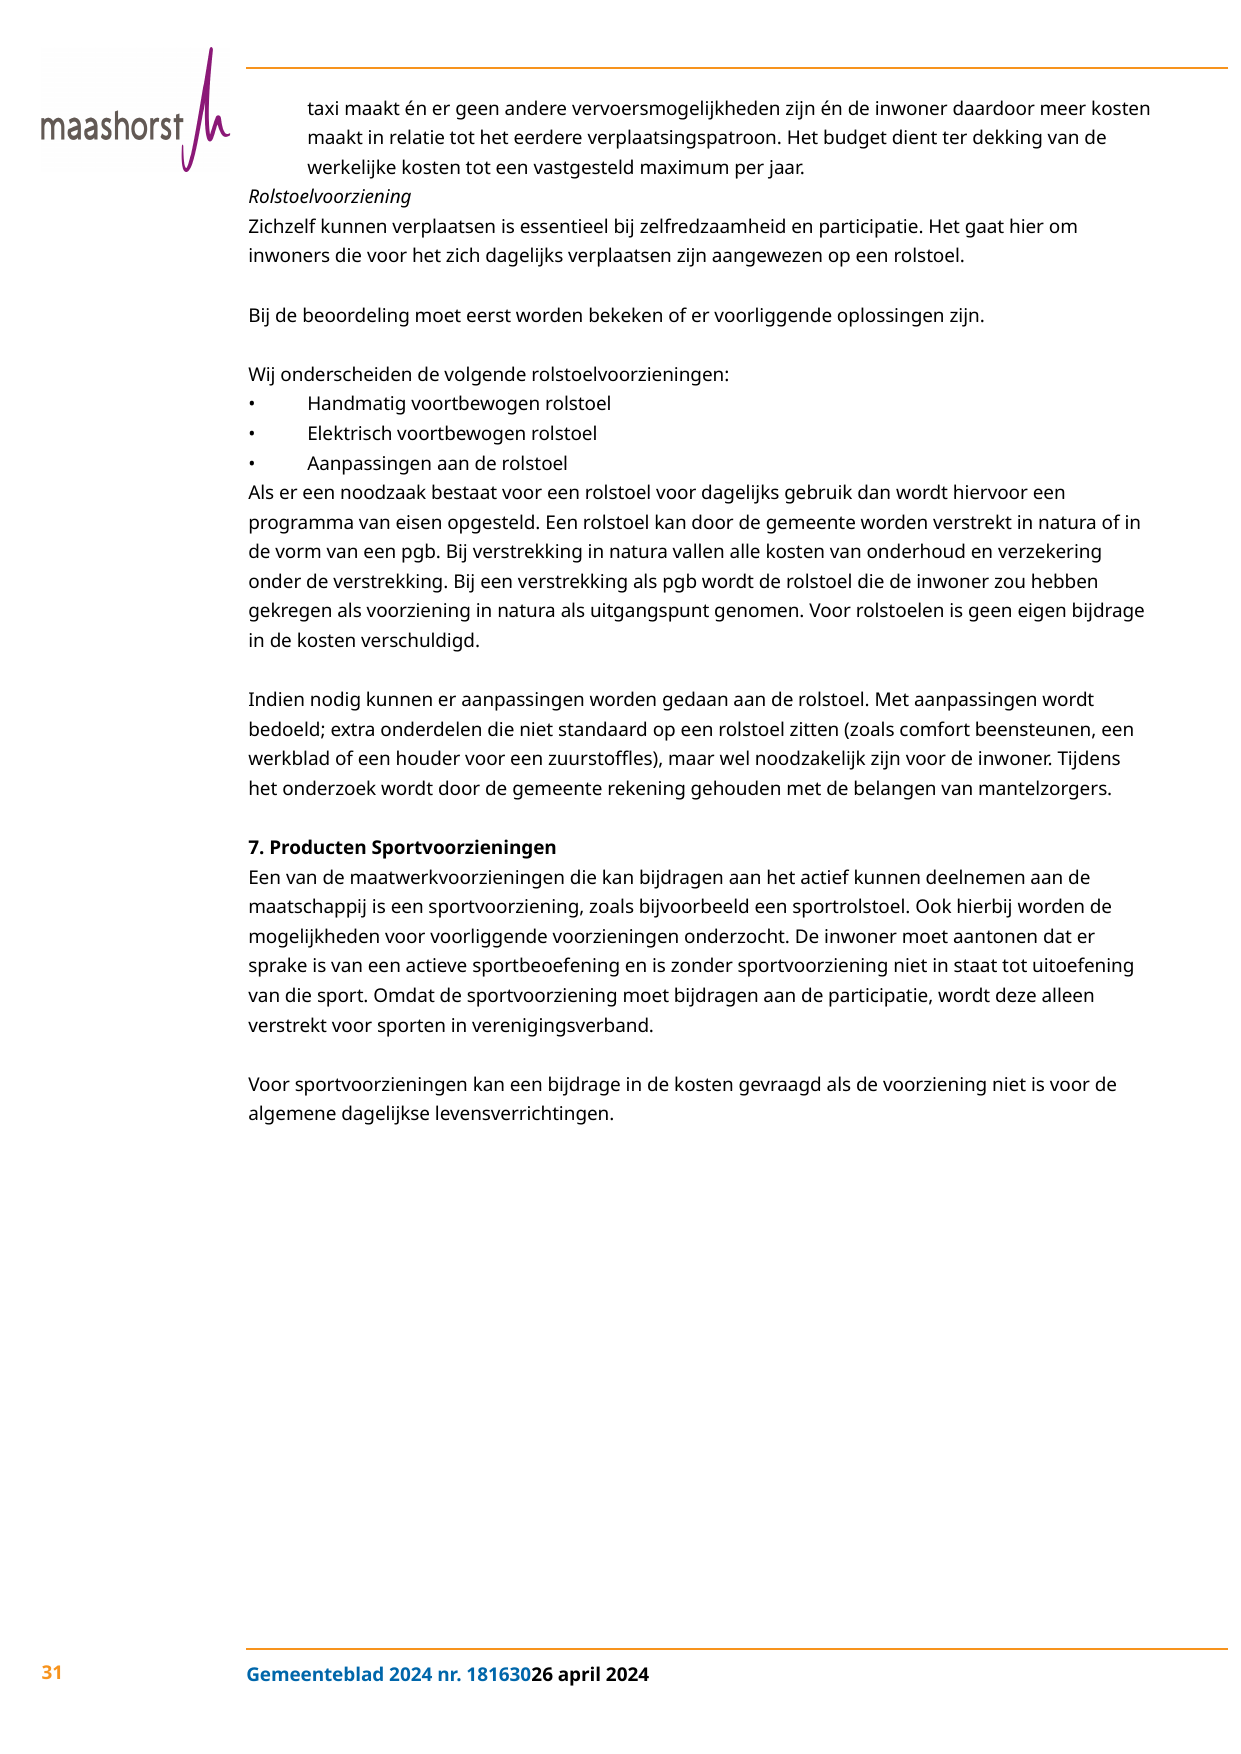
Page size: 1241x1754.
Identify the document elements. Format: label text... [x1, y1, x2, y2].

list Elektrisch voortbewogen rolstoel [248, 420, 1152, 446]
text Indien nodig kunnen er aanpassingen worden gedaan aan de rolstoel. Met aanpassingen wordt bedoeld; extra onderdelen die niet standaard op een rolstoel zitten (zoals comfort beensteunen, een werkblad of een houder voor een zuurstoffles), maar wel noodzakelijk zijn voor de inwoner. Tijdens het onderzoek wordt door de gemeente rekening gehouden met de belangen van mantelzorgers. [248, 686, 1152, 801]
list Aanpassingen aan de rolstoel [248, 450, 1152, 476]
list taxi maakt én er geen andere vervoersmogelijkheden zijn én de inwoner daardoor meer kosten maakt in relatie tot het eerdere verplaatsingspatroon. Het budget dient ter dekking van de werkelijke kosten tot een vastgesteld maximum per jaar. [248, 95, 1152, 180]
picture [41, 47, 231, 172]
text Zichzelf kunnen verplaatsen is essentieel bij zelfredzaamheid en participatie. Het gaat hier om inwoners die voor het zich dagelijks verplaatsen zijn aangewezen op een rolstoel. [248, 213, 1152, 268]
text Voor sportvoorzieningen kan een bijdrage in de kosten gevraagd als de voorziening niet is voor de algemene dagelijkse levensverrichtingen. [248, 1071, 1152, 1126]
text 7. Producten Sportvoorzieningen [248, 834, 1152, 860]
list Handmatig voortbewogen rolstoel [248, 391, 1152, 416]
text Als er een noodzaak bestaat voor een rolstoel voor dagelijks gebruik dan wordt hiervoor een programma van eisen opgesteld. Een rolstoel kan door de gemeente worden verstrekt in natura of in de vorm van een pgb. Bij verstrekking in natura vallen alle kosten van onderhoud en verzekering onder de verstrekking. Bij een verstrekking als pgb wordt de rolstoel die de inwoner zou hebben gekregen als voorziening in natura als uitgangspunt genomen. Voor rolstoelen is geen eigen bijdrage in de kosten verschuldigd. [248, 479, 1152, 653]
text Wij onderscheiden de volgende rolstoelvoorzieningen: [248, 361, 1152, 387]
text Een van de maatwerkvoorzieningen die kan bijdragen aan het actief kunnen deelnemen aan de maatschappij is een sportvoorziening, zoals bijvoorbeeld een sportrolstoel. Ook hierbij worden de mogelijkheden voor voorliggende voorzieningen onderzocht. De inwoner moet aantonen dat er sprake is van een actieve sportbeoefening en is zonder sportvoorziening niet in staat tot uitoefening van die sport. Omdat de sportvoorziening moet bijdragen aan de participatie, wordt deze alleen verstrekt voor sporten in verenigingsverband. [248, 864, 1152, 1038]
text Rolstoelvoorziening [248, 183, 1152, 209]
text Bij de beoordeling moet eerst worden bekeken of er voorliggende oplossingen zijn. [248, 302, 1152, 328]
